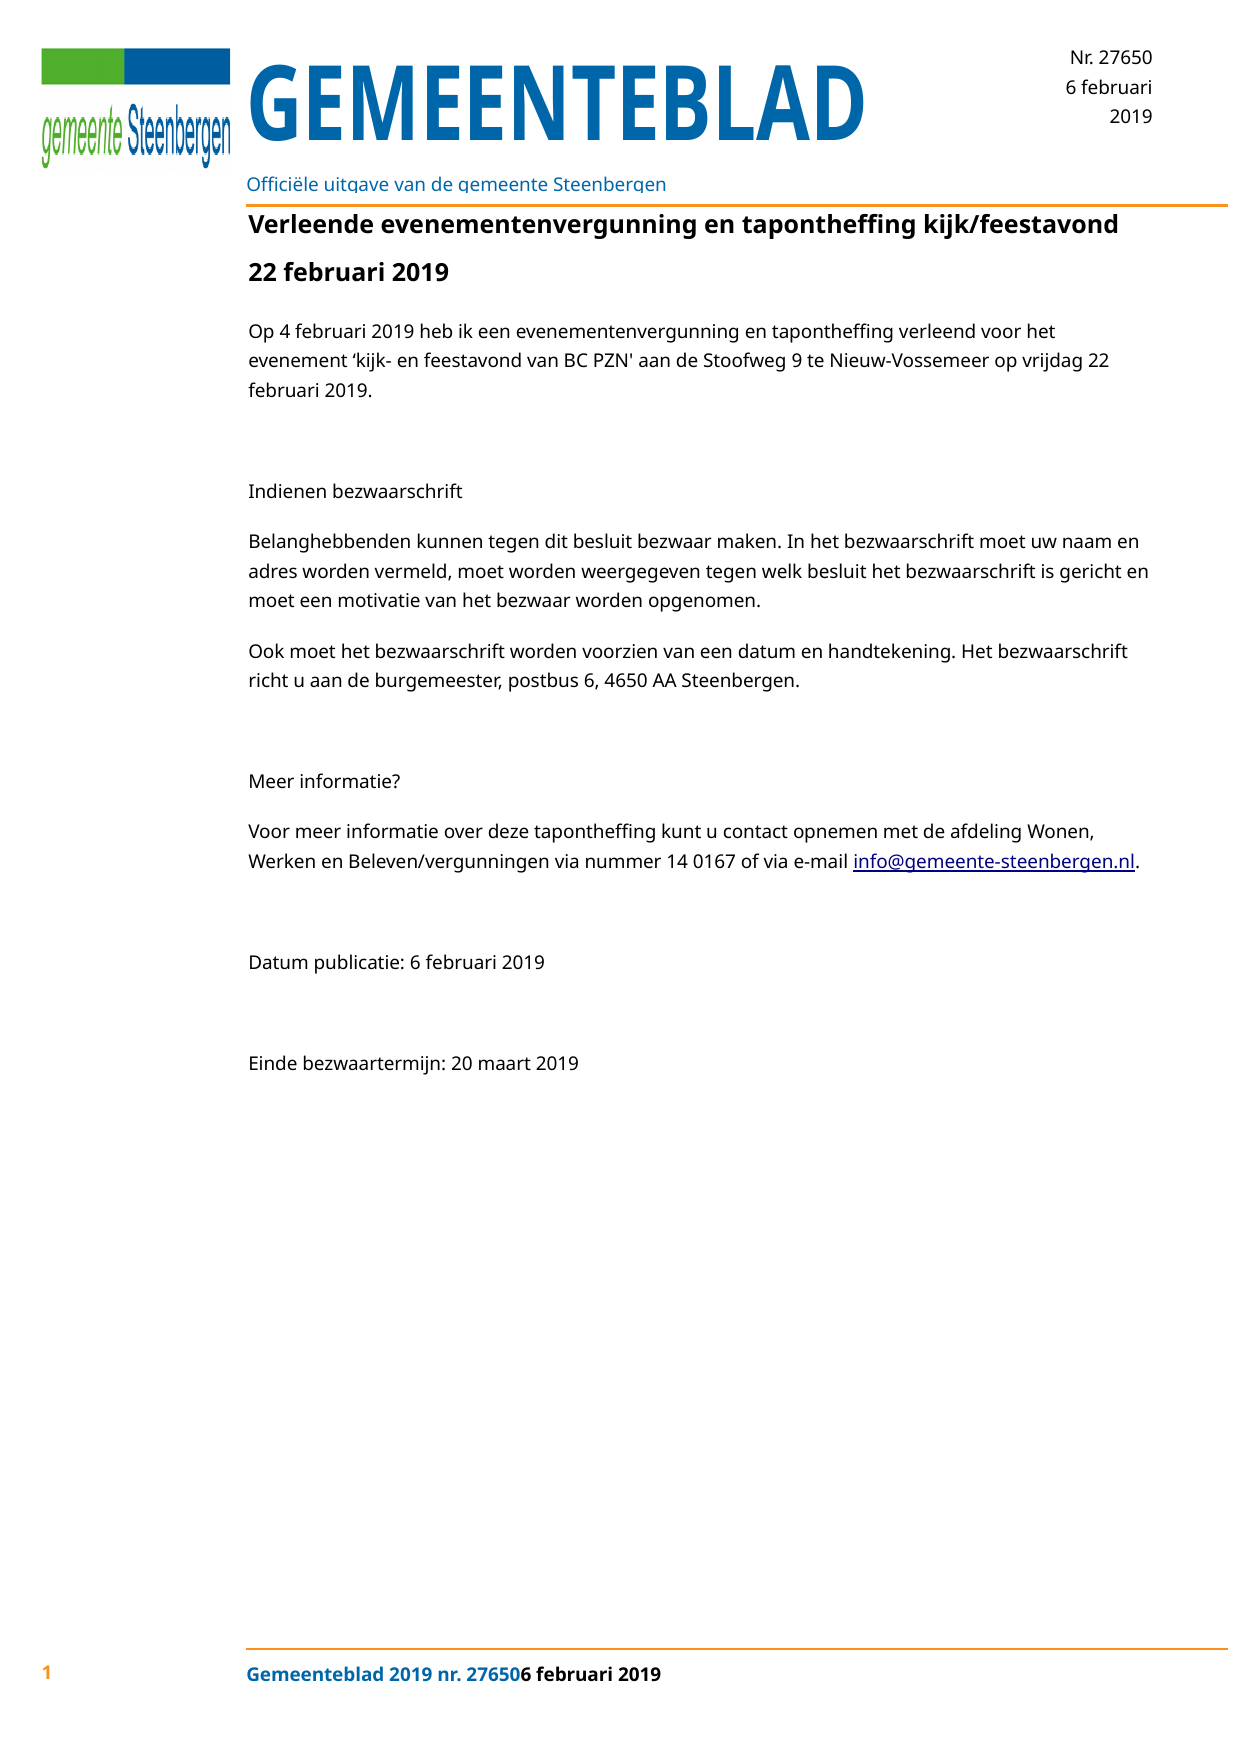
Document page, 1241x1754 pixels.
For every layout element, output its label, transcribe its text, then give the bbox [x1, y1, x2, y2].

text Meer informatie? [248, 768, 1152, 794]
picture [41, 47, 231, 172]
text Voor meer informatie over deze tapontheffing kunt u contact opnemen met de afdeling Wonen, Werken en Beleven/vergunningen via nummer 14 0167 of via e-mail info@gemeente-steenbergen.nl. [248, 819, 1152, 874]
text Ook moet het bezwaarschrift worden voorzien van een datum en handtekening. Het bezwaarschrift richt u aan de burgemeester, postbus 6, 4650 AA Steenbergen. [248, 638, 1152, 693]
text Datum publicatie: 6 februari 2019 [248, 949, 1152, 975]
text Indienen bezwaarschrift [248, 478, 1152, 504]
text Op 4 februari 2019 heb ik een evenementenvergunning en tapontheffing verleend voor het evenement ‘kijk- en feestavond van BC PZN' aan de Stoofweg 9 te Nieuw-Vossemeer op vrijdag 22 februari 2019. [248, 318, 1152, 403]
text Belanghebbenden kunnen tegen dit besluit bezwaar maken. In het bezwaarschrift moet uw naam en adres worden vermeld, moet worden weergegeven tegen welk besluit het bezwaarschrift is gericht en moet een motivatie van het bezwaar worden opgenomen. [248, 528, 1152, 613]
text Verleende evenementenvergunning en tapontheffing kijk/feestavond 22 februari 2019 [248, 207, 1152, 288]
text Einde bezwaartermijn: 20 maart 2019 [248, 1050, 1152, 1076]
